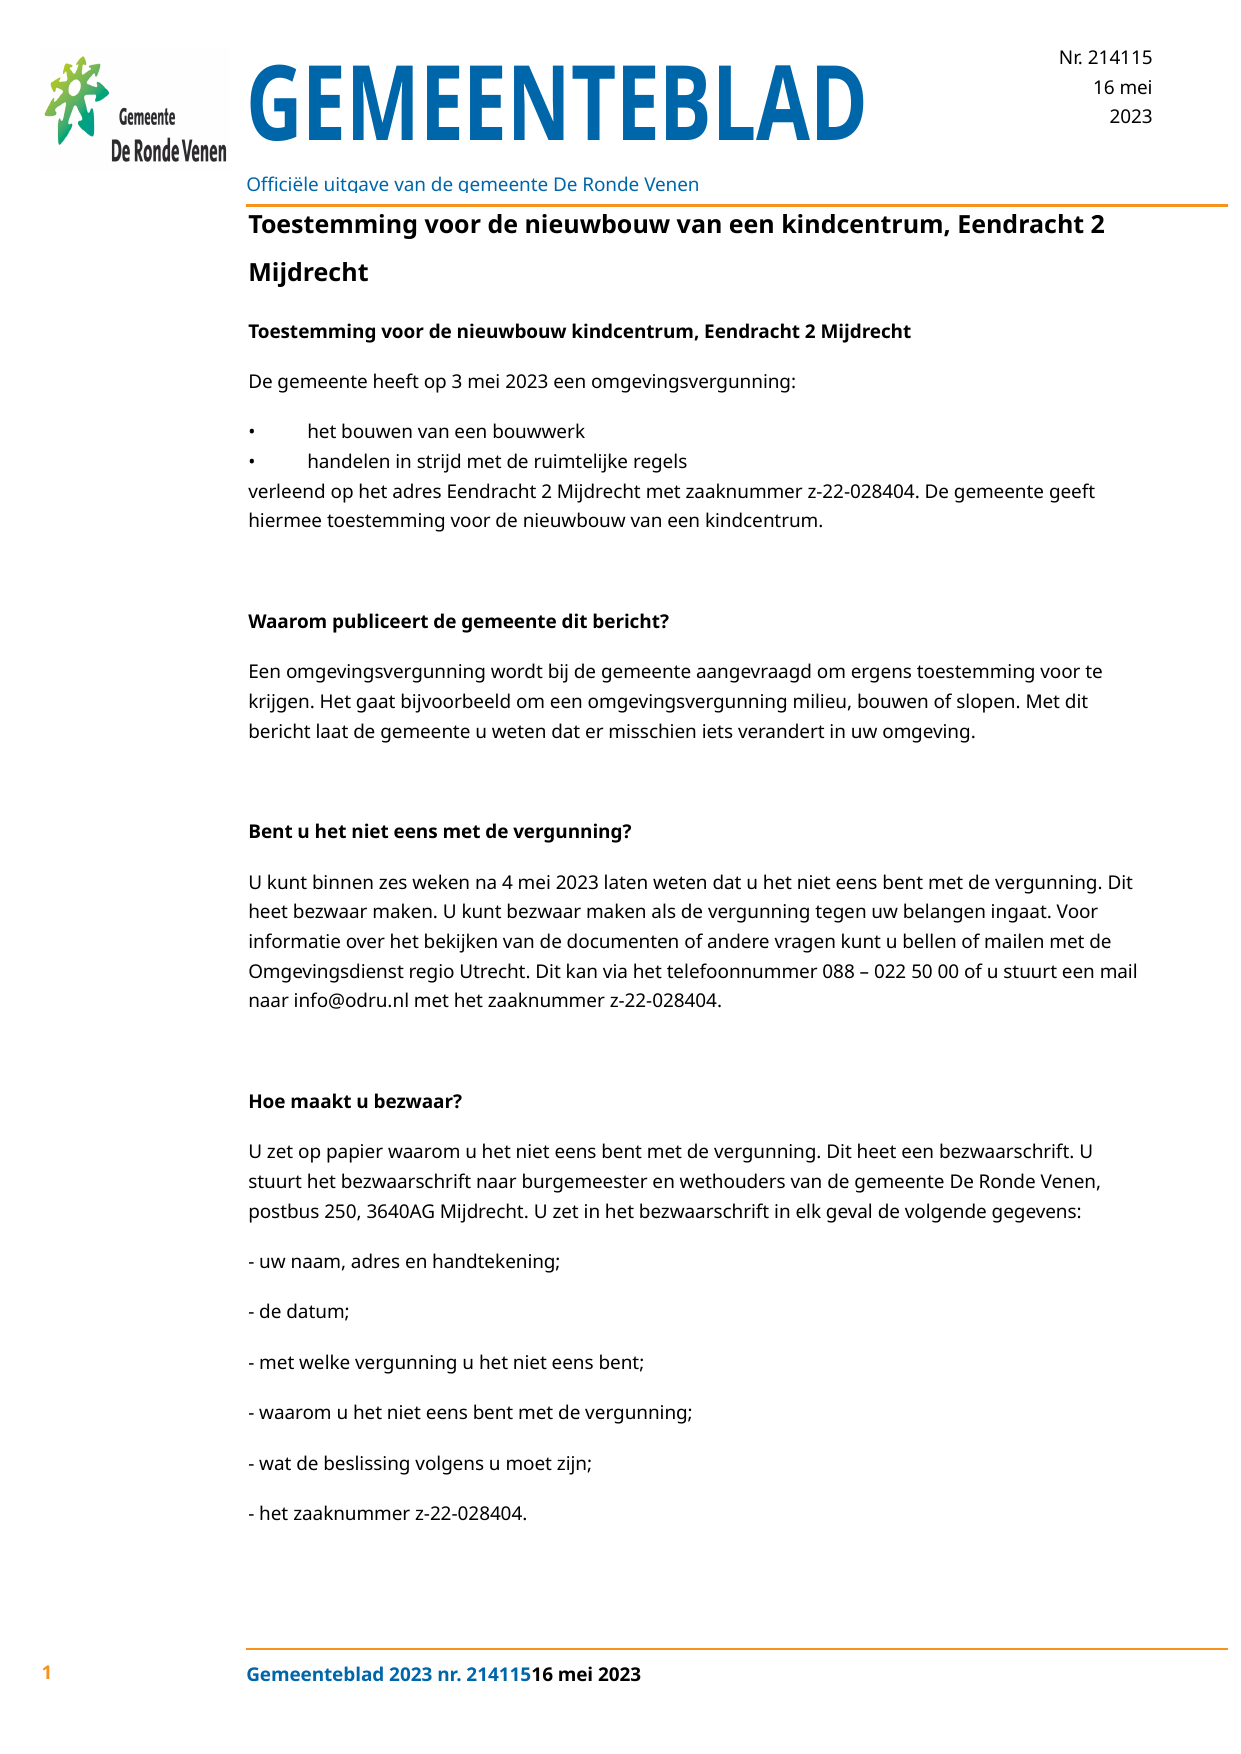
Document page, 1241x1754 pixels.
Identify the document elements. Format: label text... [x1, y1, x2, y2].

text verleend op het adres Eendracht 2 Mijdrecht met zaaknummer z-22-028404. De gemeente geeft hiermee toestemming voor de nieuwbouw van een kindcentrum. [248, 478, 1152, 533]
text Waarom publiceert de gemeente dit bericht? [248, 608, 1152, 634]
text Een omgevingsvergunning wordt bij de gemeente aangevraagd om ergens toestemming voor te krijgen. Het gaat bijvoorbeeld om een omgevingsvergunning milieu, bouwen of slopen. Met dit bericht laat de gemeente u weten dat er misschien iets verandert in uw omgeving. [248, 659, 1152, 744]
text U zet op papier waarom u het niet eens bent met de vergunning. Dit heet een bezwaarschrift. U stuurt het bezwaarschrift naar burgemeester en wethouders van de gemeente De Ronde Venen, postbus 250, 3640AG Mijdrecht. U zet in het bezwaarschrift in elk geval de volgende gegevens: [248, 1139, 1152, 1224]
list handelen in strijd met de ruimtelijke regels [248, 448, 1152, 474]
text U kunt binnen zes weken na 4 mei 2023 laten weten dat u het niet eens bent met de vergunning. Dit heet bezwaar maken. U kunt bezwaar maken als de vergunning tegen uw belangen ingaat. Voor informatie over het bekijken van de documenten of andere vragen kunt u bellen of mailen met de Omgevingsdienst regio Utrecht. Dit kan via het telefoonnummer 088 – 022 50 00 of u stuurt een mail naar info@odru.nl met het zaaknummer z-22-028404. [248, 869, 1152, 1013]
text - het zaaknummer z-22-028404. [248, 1500, 1152, 1526]
text Toestemming voor de nieuwbouw kindcentrum, Eendracht 2 Mijdrecht [248, 318, 1152, 344]
text Hoe maakt u bezwaar? [248, 1088, 1152, 1114]
text - wat de beslissing volgens u moet zijn; [248, 1450, 1152, 1476]
text - de datum; [248, 1299, 1152, 1324]
text - met welke vergunning u het niet eens bent; [248, 1349, 1152, 1375]
text - waarom u het niet eens bent met de vergunning; [248, 1399, 1152, 1425]
text De gemeente heeft op 3 mei 2023 een omgevingsvergunning: [248, 368, 1152, 394]
text - uw naam, adres en handtekening; [248, 1248, 1152, 1274]
text Bent u het niet eens met de vergunning? [248, 819, 1152, 844]
list het bouwen van een bouwwerk [248, 419, 1152, 444]
text Toestemming voor de nieuwbouw van een kindcentrum, Eendracht 2 Mijdrecht [248, 207, 1152, 288]
picture [41, 47, 231, 172]
